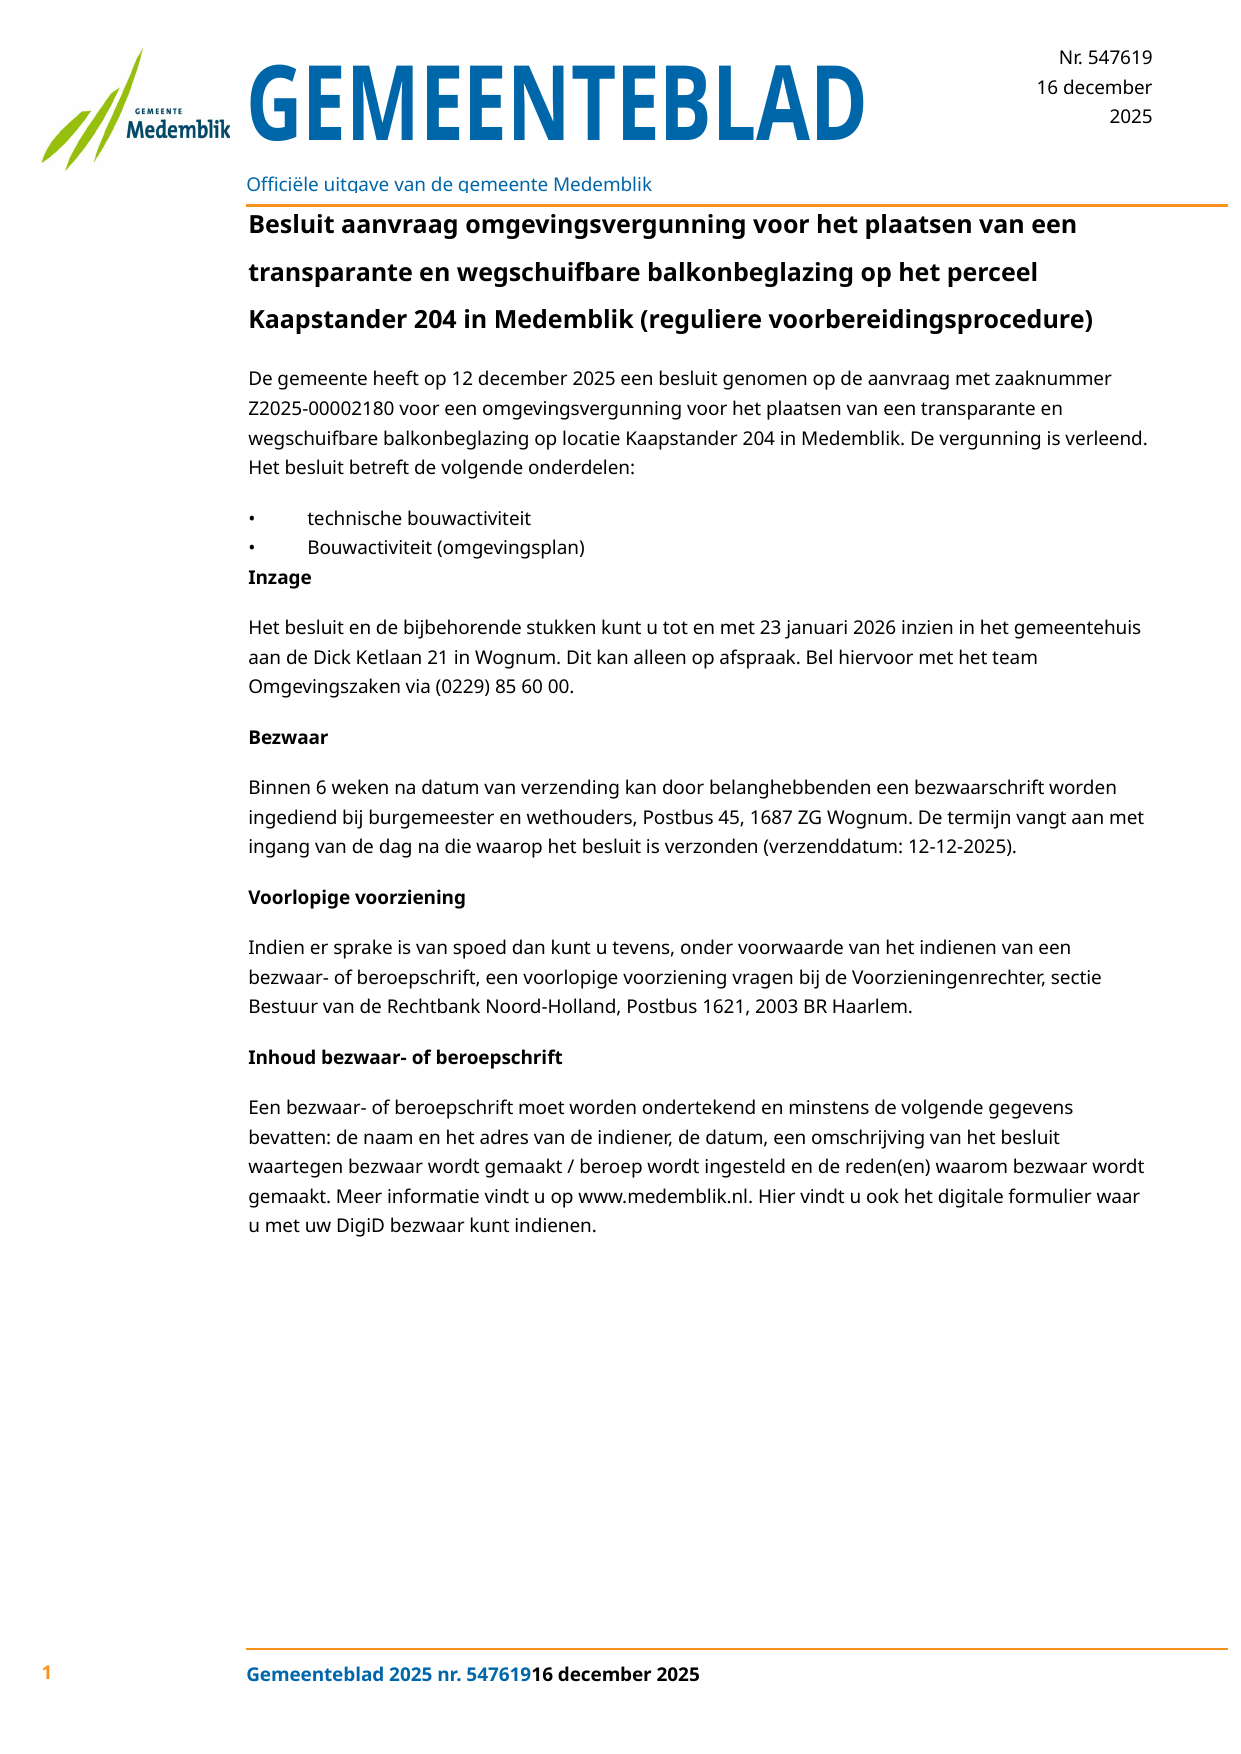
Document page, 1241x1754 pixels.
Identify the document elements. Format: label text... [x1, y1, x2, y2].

text Inhoud bezwaar- of beroepschrift [248, 1044, 1152, 1069]
text Een bezwaar- of beroepschrift moet worden ondertekend en minstens de volgende gegevens bevatten: de naam en het adres van de indiener, de datum, een omschrijving van het besluit waartegen bezwaar wordt gemaakt / beroep wordt ingesteld en de reden(en) waarom bezwaar wordt gemaakt. Meer informatie vindt u op www.medemblik.nl. Hier vindt u ook het digitale formulier waar u met uw DigiD bezwaar kunt indienen. [248, 1094, 1152, 1238]
text Bezwaar [248, 724, 1152, 749]
text Binnen 6 weken na datum van verzending kan door belanghebbenden een bezwaarschrift worden ingediend bij burgemeester en wethouders, Postbus 45, 1687 ZG Wognum. De termijn vangt aan met ingang van de dag na die waarop het besluit is verzonden (verzenddatum: 12-12-2025). [248, 774, 1152, 859]
text Indien er sprake is van spoed dan kunt u tevens, onder voorwaarde van het indienen van een bezwaar- of beroepschrift, een voorlopige voorziening vragen bij de Voorzieningenrechter, sectie Bestuur van de Rechtbank Noord-Holland, Postbus 1621, 2003 BR Haarlem. [248, 934, 1152, 1019]
list technische bouwactiviteit [248, 505, 1152, 530]
text Voorlopige voorziening [248, 884, 1152, 909]
list Bouwactiviteit (omgevingsplan) [248, 534, 1152, 560]
text Besluit aanvraag omgevingsvergunning voor het plaatsen van een transparante en wegschuifbare balkonbeglazing op het perceel Kaapstander 204 in Medemblik (reguliere voorbereidingsprocedure) [248, 207, 1152, 336]
text Het besluit en de bijbehorende stukken kunt u tot en met 23 januari 2026 inzien in het gemeentehuis aan de Dick Ketlaan 21 in Wognum. Dit kan alleen op afspraak. Bel hiervoor met het team Omgevingszaken via (0229) 85 60 00. [248, 614, 1152, 699]
text Inzage [248, 564, 1152, 589]
text De gemeente heeft op 12 december 2025 een besluit genomen op de aanvraag met zaaknummer Z2025-00002180 voor een omgevingsvergunning voor het plaatsen van een transparante en wegschuifbare balkonbeglazing op locatie Kaapstander 204 in Medemblik. De vergunning is verleend. Het besluit betreft de volgende onderdelen: [248, 366, 1152, 480]
picture [41, 47, 231, 172]
